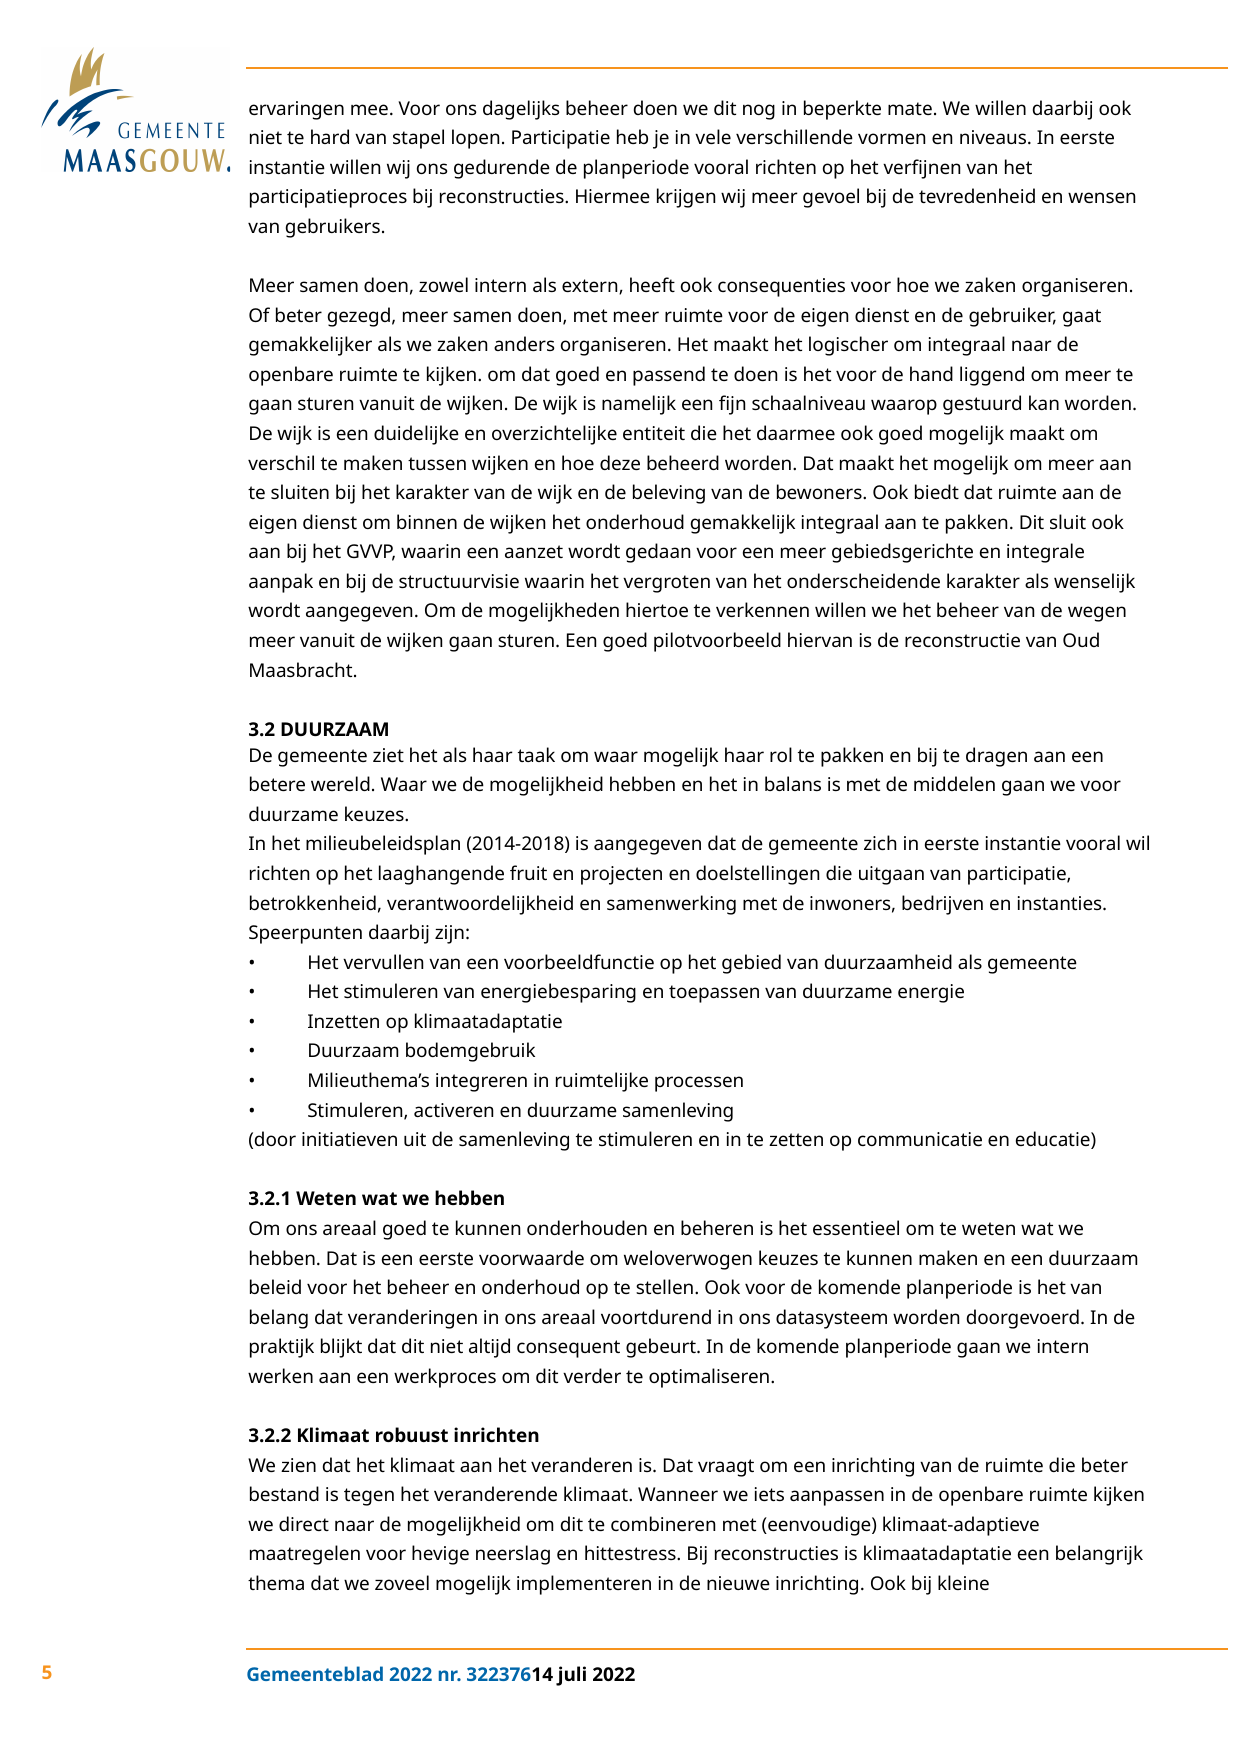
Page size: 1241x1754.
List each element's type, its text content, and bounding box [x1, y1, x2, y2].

text 3.2.2 Klimaat robuust inrichten [248, 1422, 1152, 1448]
list Duurzaam bodemgebruik [248, 1038, 1152, 1063]
text We zien dat het klimaat aan het veranderen is. Dat vraagt om een inrichting van de ruimte die beter bestand is tegen het veranderende klimaat. Wanneer we iets aanpassen in de openbare ruimte kijken we direct naar de mogelijkheid om dit te combineren met (eenvoudige) klimaat-adaptieve maatregelen voor hevige neerslag en hittestress. Bij reconstructies is klimaatadaptatie een belangrijk thema dat we zoveel mogelijk implementeren in de nieuwe inrichting. Ook bij kleine [248, 1452, 1152, 1596]
text Om ons areaal goed te kunnen onderhouden en beheren is het essentieel om te weten wat we hebben. Dat is een eerste voorwaarde om weloverwogen keuzes te kunnen maken en een duurzaam beleid voor het beheer en onderhoud op te stellen. Ook voor de komende planperiode is het van belang dat veranderingen in ons areaal voortdurend in ons datasysteem worden doorgevoerd. In de praktijk blijkt dat dit niet altijd consequent gebeurt. In de komende planperiode gaan we intern werken aan een werkproces om dit verder te optimaliseren. [248, 1215, 1152, 1389]
text Meer samen doen, zowel intern als extern, heeft ook consequenties voor hoe we zaken organiseren. Of beter gezegd, meer samen doen, met meer ruimte voor de eigen dienst en de gebruiker, gaat gemakkelijker als we zaken anders organiseren. Het maakt het logischer om integraal naar de openbare ruimte te kijken. om dat goed en passend te doen is het voor de hand liggend om meer te gaan sturen vanuit de wijken. De wijk is namelijk een fijn schaalniveau waarop gestuurd kan worden. De wijk is een duidelijke en overzichtelijke entiteit die het daarmee ook goed mogelijk maakt om verschil te maken tussen wijken en hoe deze beheerd worden. Dat maakt het mogelijk om meer aan te sluiten bij het karakter van de wijk en de beleving van de bewoners. Ook biedt dat ruimte aan de eigen dienst om binnen de wijken het onderhoud gemakkelijk integraal aan te pakken. Dit sluit ook aan bij het GVVP, waarin een aanzet wordt gedaan voor een meer gebiedsgerichte en integrale aanpak en bij de structuurvisie waarin het vergroten van het onderscheidende karakter als wenselijk wordt aangegeven. Om de mogelijkheden hiertoe te verkennen willen we het beheer van de wegen meer vanuit de wijken gaan sturen. Een goed pilotvoorbeeld hiervan is de reconstructie van Oud Maasbracht. [248, 272, 1152, 683]
picture [41, 47, 231, 172]
text ervaringen mee. Voor ons dagelijks beheer doen we dit nog in beperkte mate. We willen daarbij ook niet te hard van stapel lopen. Participatie heb je in vele verschillende vormen en niveaus. In eerste instantie willen wij ons gedurende de planperiode vooral richten op het verfijnen van het participatieproces bij reconstructies. Hiermee krijgen wij meer gevoel bij de tevredenheid en wensen van gebruikers. [248, 95, 1152, 239]
list Het stimuleren van energiebesparing en toepassen van duurzame energie [248, 978, 1152, 1004]
list Milieuthema’s integreren in ruimtelijke processen [248, 1067, 1152, 1093]
text 3.2 DUURZAAM [248, 716, 1152, 742]
text (door initiatieven uit de samenleving te stimuleren en in te zetten op communicatie en educatie) [248, 1126, 1152, 1152]
list Inzetten op klimaatadaptatie [248, 1008, 1152, 1034]
text 3.2.1 Weten wat we hebben [248, 1186, 1152, 1211]
text De gemeente ziet het als haar taak om waar mogelijk haar rol te pakken en bij te dragen aan een betere wereld. Waar we de mogelijkheid hebben en het in balans is met de middelen gaan we voor duurzame keuzes. [248, 742, 1152, 827]
text In het milieubeleidsplan (2014-2018) is aangegeven dat de gemeente zich in eerste instantie vooral wil richten op het laaghangende fruit en projecten en doelstellingen die uitgaan van participatie, betrokkenheid, verantwoordelijkheid en samenwerking met de inwoners, bedrijven en instanties. Speerpunten daarbij zijn: [248, 831, 1152, 945]
list Stimuleren, activeren en duurzame samenleving [248, 1097, 1152, 1122]
list Het vervullen van een voorbeeldfunctie op het gebied van duurzaamheid als gemeente [248, 949, 1152, 974]
